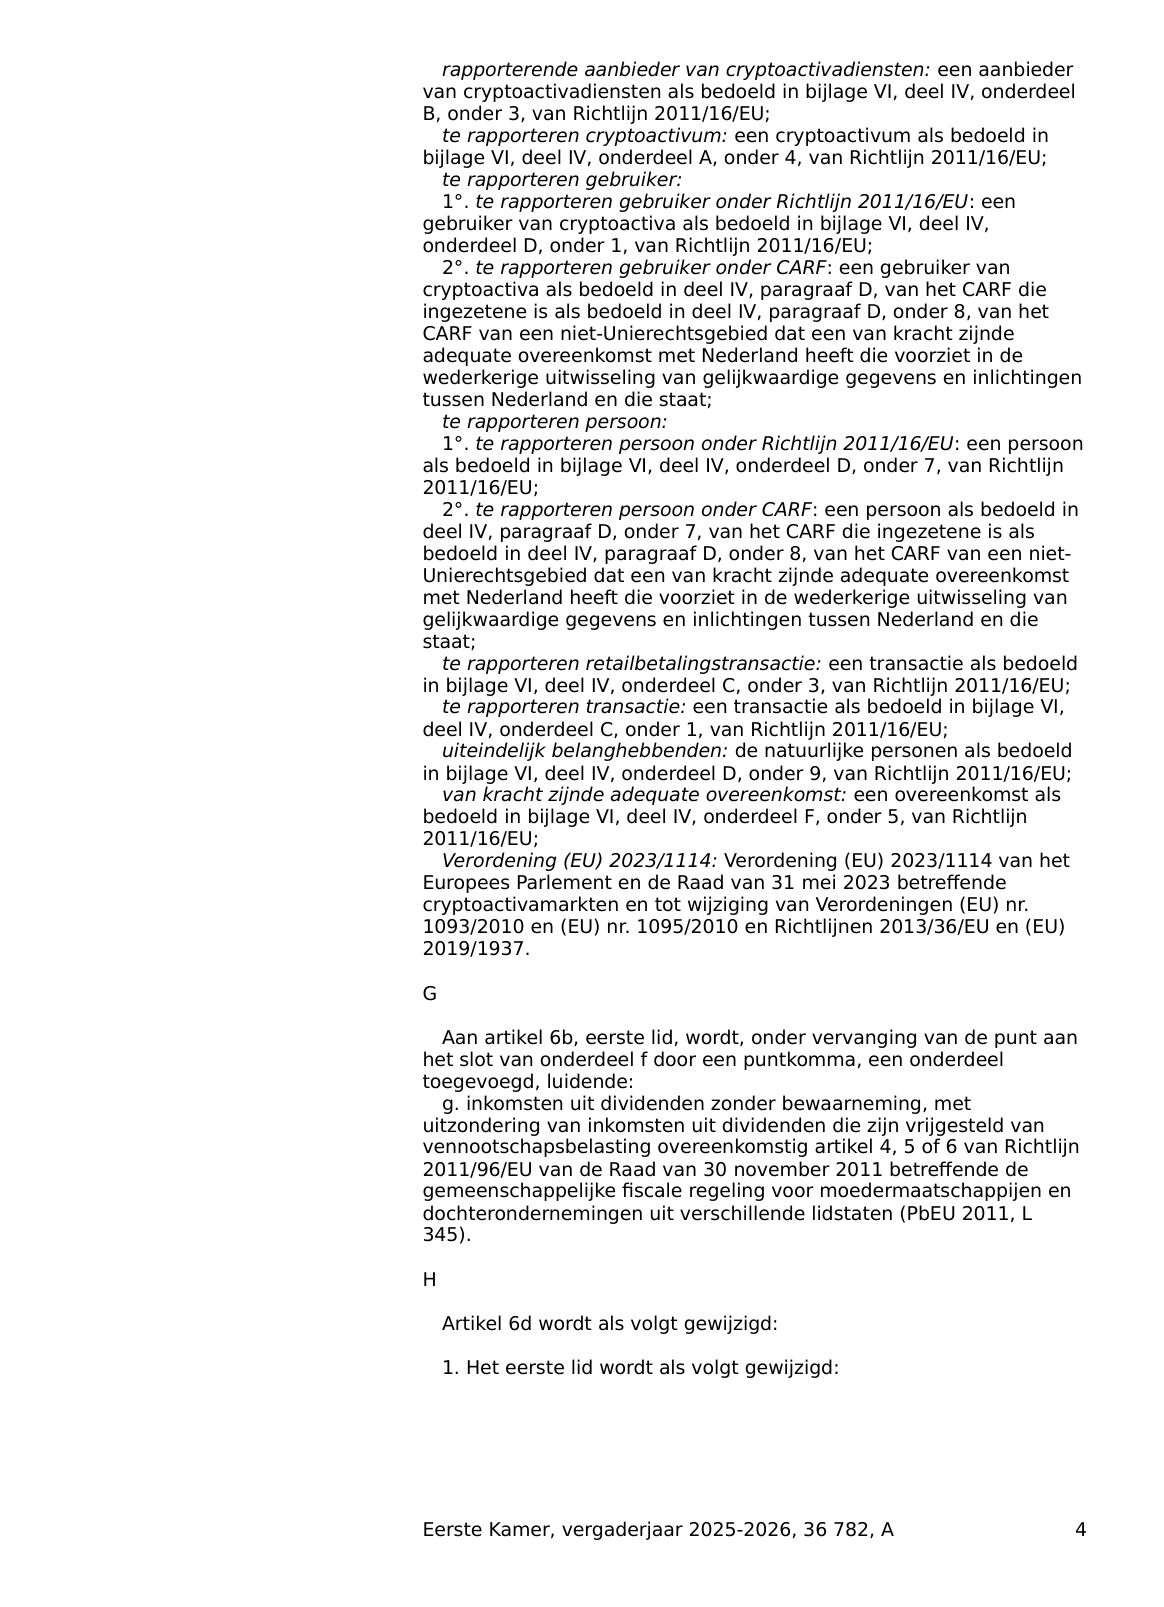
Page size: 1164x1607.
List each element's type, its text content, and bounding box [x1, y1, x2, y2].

text te rapporteren persoon: [422, 411, 1087, 433]
text van kracht zijnde adequate overeenkomst: een overeenkomst als bedoeld in bijlage VI, deel IV, onderdeel F, onder 5, van Richtlijn 2011/16/EU; [422, 784, 1087, 850]
text te rapporteren gebruiker: [422, 169, 1087, 191]
text Aan artikel 6b, eerste lid, wordt, onder vervanging van de punt aan het slot van onderdeel f door een puntkomma, een onderdeel toegevoegd, luidende: [422, 1027, 1087, 1092]
text te rapporteren transactie: een transactie als bedoeld in bijlage VI, deel IV, onderdeel C, onder 1, van Richtlijn 2011/16/EU; [422, 696, 1087, 740]
text 2°. te rapporteren gebruiker onder CARF: een gebruiker van cryptoactiva als bedoeld in deel IV, paragraaf D, van het CARF die ingezetene is als bedoeld in deel IV, paragraaf D, onder 8, van het CARF van een niet-Unierechtsgebied dat een van kracht zijnde adequate overeenkomst met Nederland heeft die voorziet in de wederkerige uitwisseling van gelijkwaardige gegevens en inlichtingen tussen Nederland en die staat; [422, 257, 1087, 411]
text Verordening (EU) 2023/1114: Verordening (EU) 2023/1114 van het Europees Parlement en de Raad van 31 mei 2023 betreffende cryptoactivamarkten en tot wijziging van Verordeningen (EU) nr. 1093/2010 en (EU) nr. 1095/2010 en Richtlijnen 2013/36/EU en (EU) 2019/1937. [422, 850, 1087, 960]
text Artikel 6d wordt als volgt gewijzigd: [422, 1313, 1087, 1335]
text 2°. te rapporteren persoon onder CARF: een persoon als bedoeld in deel IV, paragraaf D, onder 7, van het CARF die ingezetene is als bedoeld in deel IV, paragraaf D, onder 8, van het CARF van een niet-Unierechtsgebied dat een van kracht zijnde adequate overeenkomst met Nederland heeft die voorziet in de wederkerige uitwisseling van gelijkwaardige gegevens en inlichtingen tussen Nederland en die staat; [422, 499, 1087, 652]
text H [422, 1268, 1087, 1291]
text g. inkomsten uit dividenden zonder bewaarneming, met uitzondering van inkomsten uit dividenden die zijn vrijgesteld van vennootschapsbelasting overeenkomstig artikel 4, 5 of 6 van Richtlijn 2011/96/EU van de Raad van 30 november 2011 betreffende de gemeenschappelijke fiscale regeling voor moedermaatschappijen en dochterondernemingen uit verschillende lidstaten (PbEU 2011, L 345). [422, 1092, 1087, 1246]
text 1°. te rapporteren gebruiker onder Richtlijn 2011/16/EU: een gebruiker van cryptoactiva als bedoeld in bijlage VI, deel IV, onderdeel D, onder 1, van Richtlijn 2011/16/EU; [422, 191, 1087, 257]
text 1. Het eerste lid wordt als volgt gewijzigd: [422, 1357, 1087, 1379]
text G [422, 982, 1087, 1004]
text uiteindelijk belanghebbenden: de natuurlijke personen als bedoeld in bijlage VI, deel IV, onderdeel D, onder 9, van Richtlijn 2011/16/EU; [422, 740, 1087, 784]
text te rapporteren retailbetalingstransactie: een transactie als bedoeld in bijlage VI, deel IV, onderdeel C, onder 3, van Richtlijn 2011/16/EU; [422, 652, 1087, 696]
text te rapporteren cryptoactivum: een cryptoactivum als bedoeld in bijlage VI, deel IV, onderdeel A, onder 4, van Richtlijn 2011/16/EU; [422, 125, 1087, 169]
text rapporterende aanbieder van cryptoactivadiensten: een aanbieder van cryptoactivadiensten als bedoeld in bijlage VI, deel IV, onderdeel B, onder 3, van Richtlijn 2011/16/EU; [422, 59, 1087, 125]
text 1°. te rapporteren persoon onder Richtlijn 2011/16/EU: een persoon als bedoeld in bijlage VI, deel IV, onderdeel D, onder 7, van Richtlijn 2011/16/EU; [422, 433, 1087, 499]
